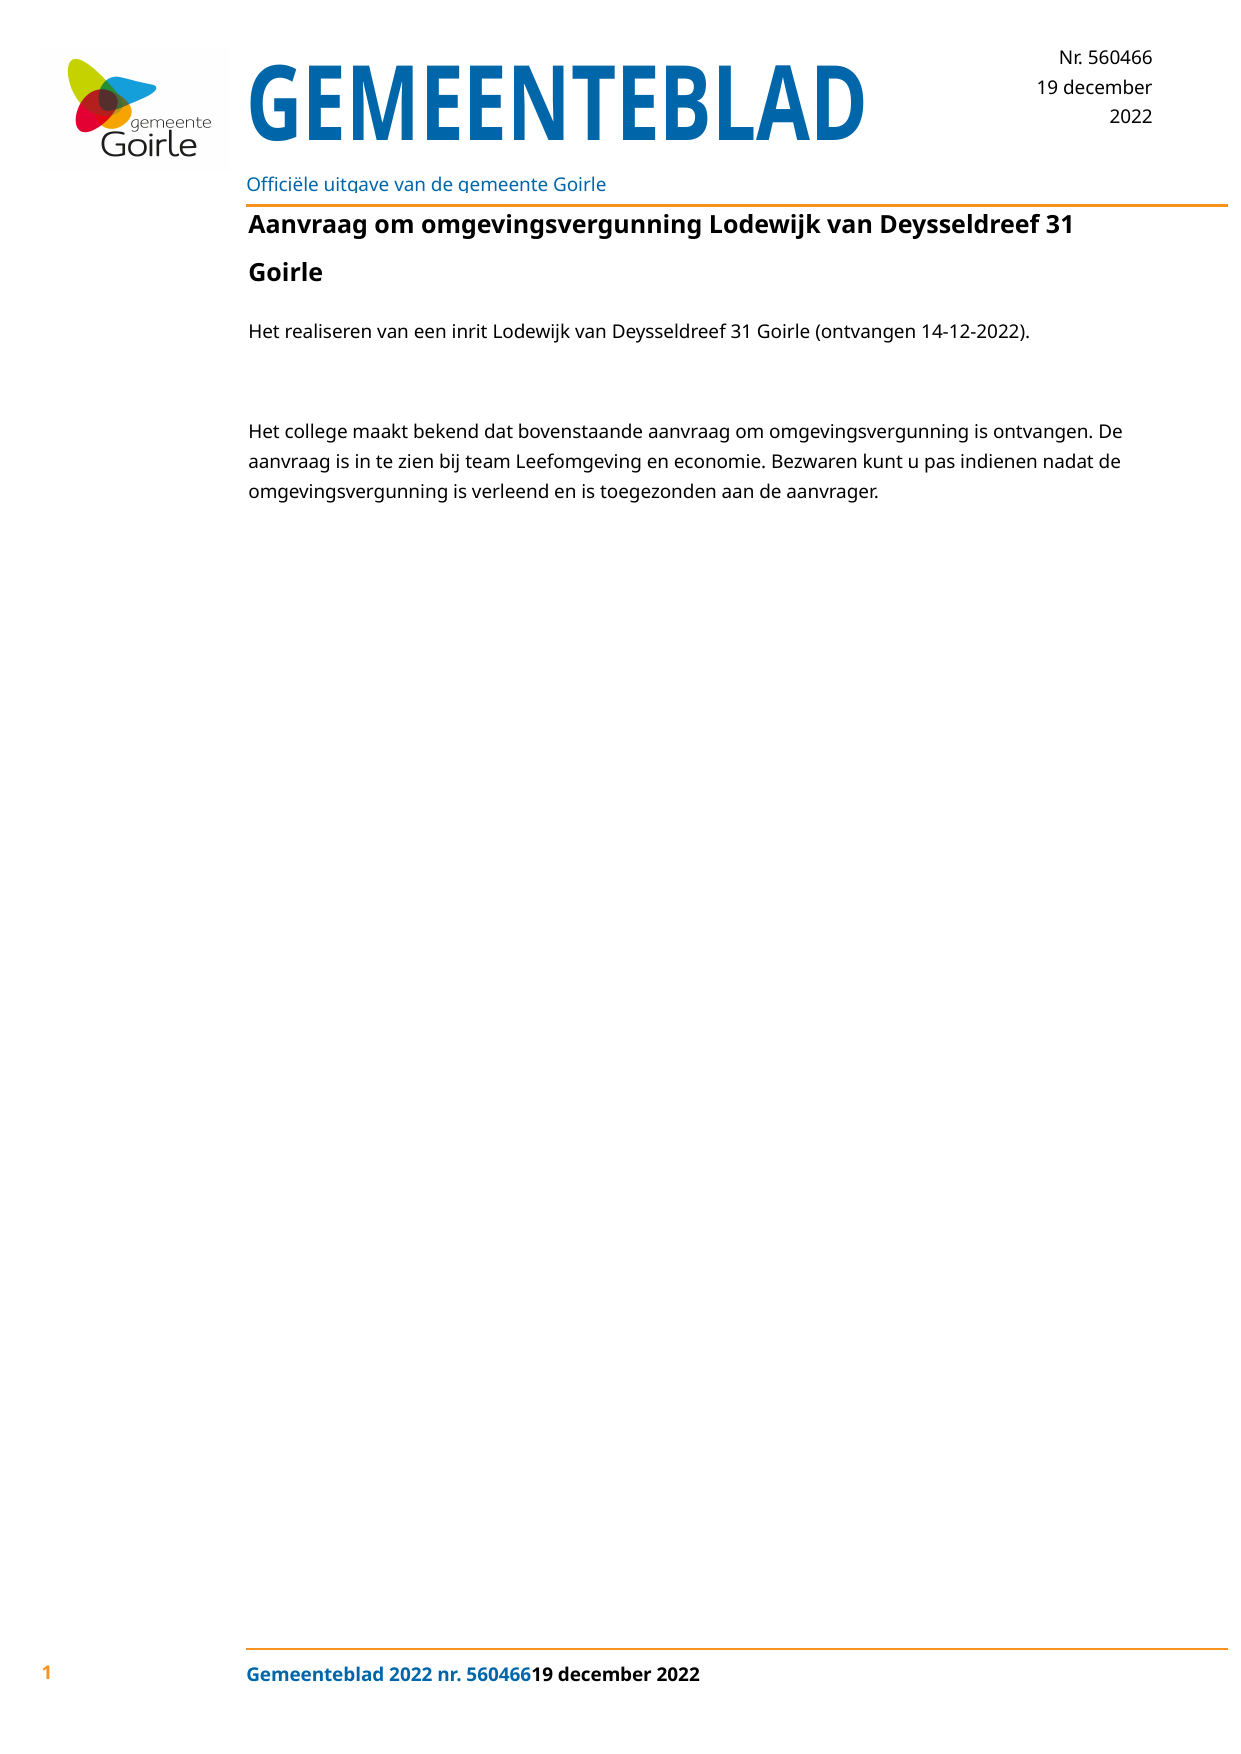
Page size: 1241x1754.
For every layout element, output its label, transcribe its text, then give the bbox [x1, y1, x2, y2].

text Het realiseren van een inrit Lodewijk van Deysseldreef 31 Goirle (ontvangen 14-12-2022). [248, 318, 1152, 344]
text Aanvraag om omgevingsvergunning Lodewijk van Deysseldreef 31 Goirle [248, 207, 1152, 288]
picture [41, 47, 231, 172]
text Het college maakt bekend dat bovenstaande aanvraag om omgevingsvergunning is ontvangen. De aanvraag is in te zien bij team Leefomgeving en economie. Bezwaren kunt u pas indienen nadat de omgevingsvergunning is verleend en is toegezonden aan de aanvrager. [248, 419, 1152, 504]
